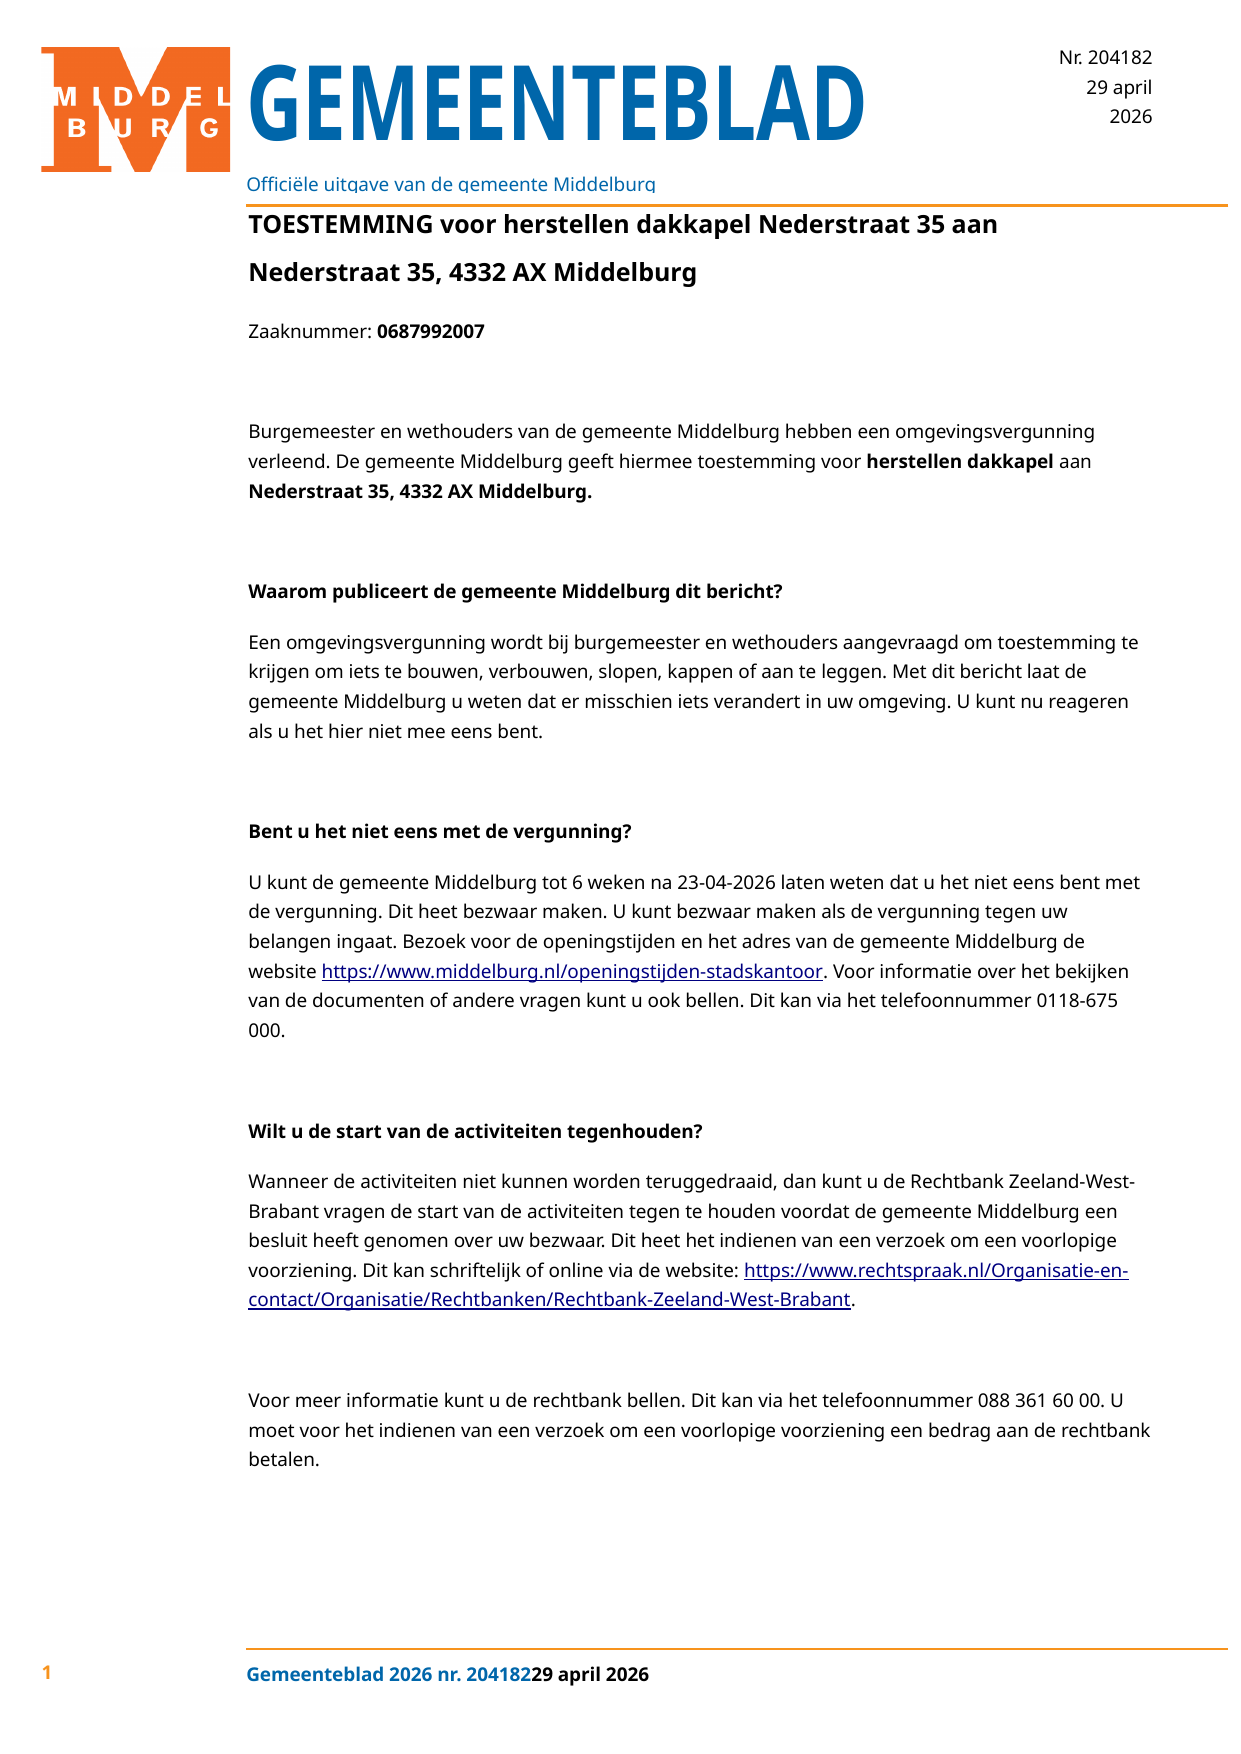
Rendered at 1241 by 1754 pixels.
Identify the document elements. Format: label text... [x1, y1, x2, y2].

text Voor meer informatie kunt u de rechtbank bellen. Dit kan via het telefoonnummer 088 361 60 00. U moet voor het indienen van een verzoek om een voorlopige voorziening een bedrag aan de rechtbank betalen. [248, 1387, 1152, 1472]
text Een omgevingsvergunning wordt bij burgemeester en wethouders aangevraagd om toestemming te krijgen om iets te bouwen, verbouwen, slopen, kappen of aan te leggen. Met dit bericht laat de gemeente Middelburg u weten dat er misschien iets verandert in uw omgeving. U kunt nu reageren als u het hier niet mee eens bent. [248, 629, 1152, 744]
text Burgemeester en wethouders van de gemeente Middelburg hebben een omgevingsvergunning verleend. De gemeente Middelburg geeft hiermee toestemming voor herstellen dakkapel aan Nederstraat 35, 4332 AX Middelburg. [248, 419, 1152, 504]
text Bent u het niet eens met de vergunning? [248, 819, 1152, 844]
text Wilt u de start van de activiteiten tegenhouden? [248, 1118, 1152, 1144]
text Wanneer de activiteiten niet kunnen worden teruggedraaid, dan kunt u de Rechtbank Zeeland-West-Brabant vragen de start van de activiteiten tegen te houden voordat de gemeente Middelburg een besluit heeft genomen over uw bezwaar. Dit heet het indienen van een verzoek om een voorlopige voorziening. Dit kan schriftelijk of online via de website: https://www.rechtspraak.nl/Organisatie-en-contact/Organisatie/Rechtbanken/Rechtbank-Zeeland-West-Brabant. [248, 1168, 1152, 1312]
text Zaaknummer: 0687992007 [248, 318, 1152, 344]
text Waarom publiceert de gemeente Middelburg dit bericht? [248, 579, 1152, 604]
text TOESTEMMING voor herstellen dakkapel Nederstraat 35 aan Nederstraat 35, 4332 AX Middelburg [248, 207, 1152, 288]
picture [41, 47, 231, 172]
text U kunt de gemeente Middelburg tot 6 weken na 23-04-2026 laten weten dat u het niet eens bent met de vergunning. Dit heet bezwaar maken. U kunt bezwaar maken als de vergunning tegen uw belangen ingaat. Bezoek voor de openingstijden en het adres van de gemeente Middelburg de website https://www.middelburg.nl/openingstijden-stadskantoor. Voor informatie over het bekijken van de documenten of andere vragen kunt u ook bellen. Dit kan via het telefoonnummer 0118-675 000. [248, 869, 1152, 1043]
